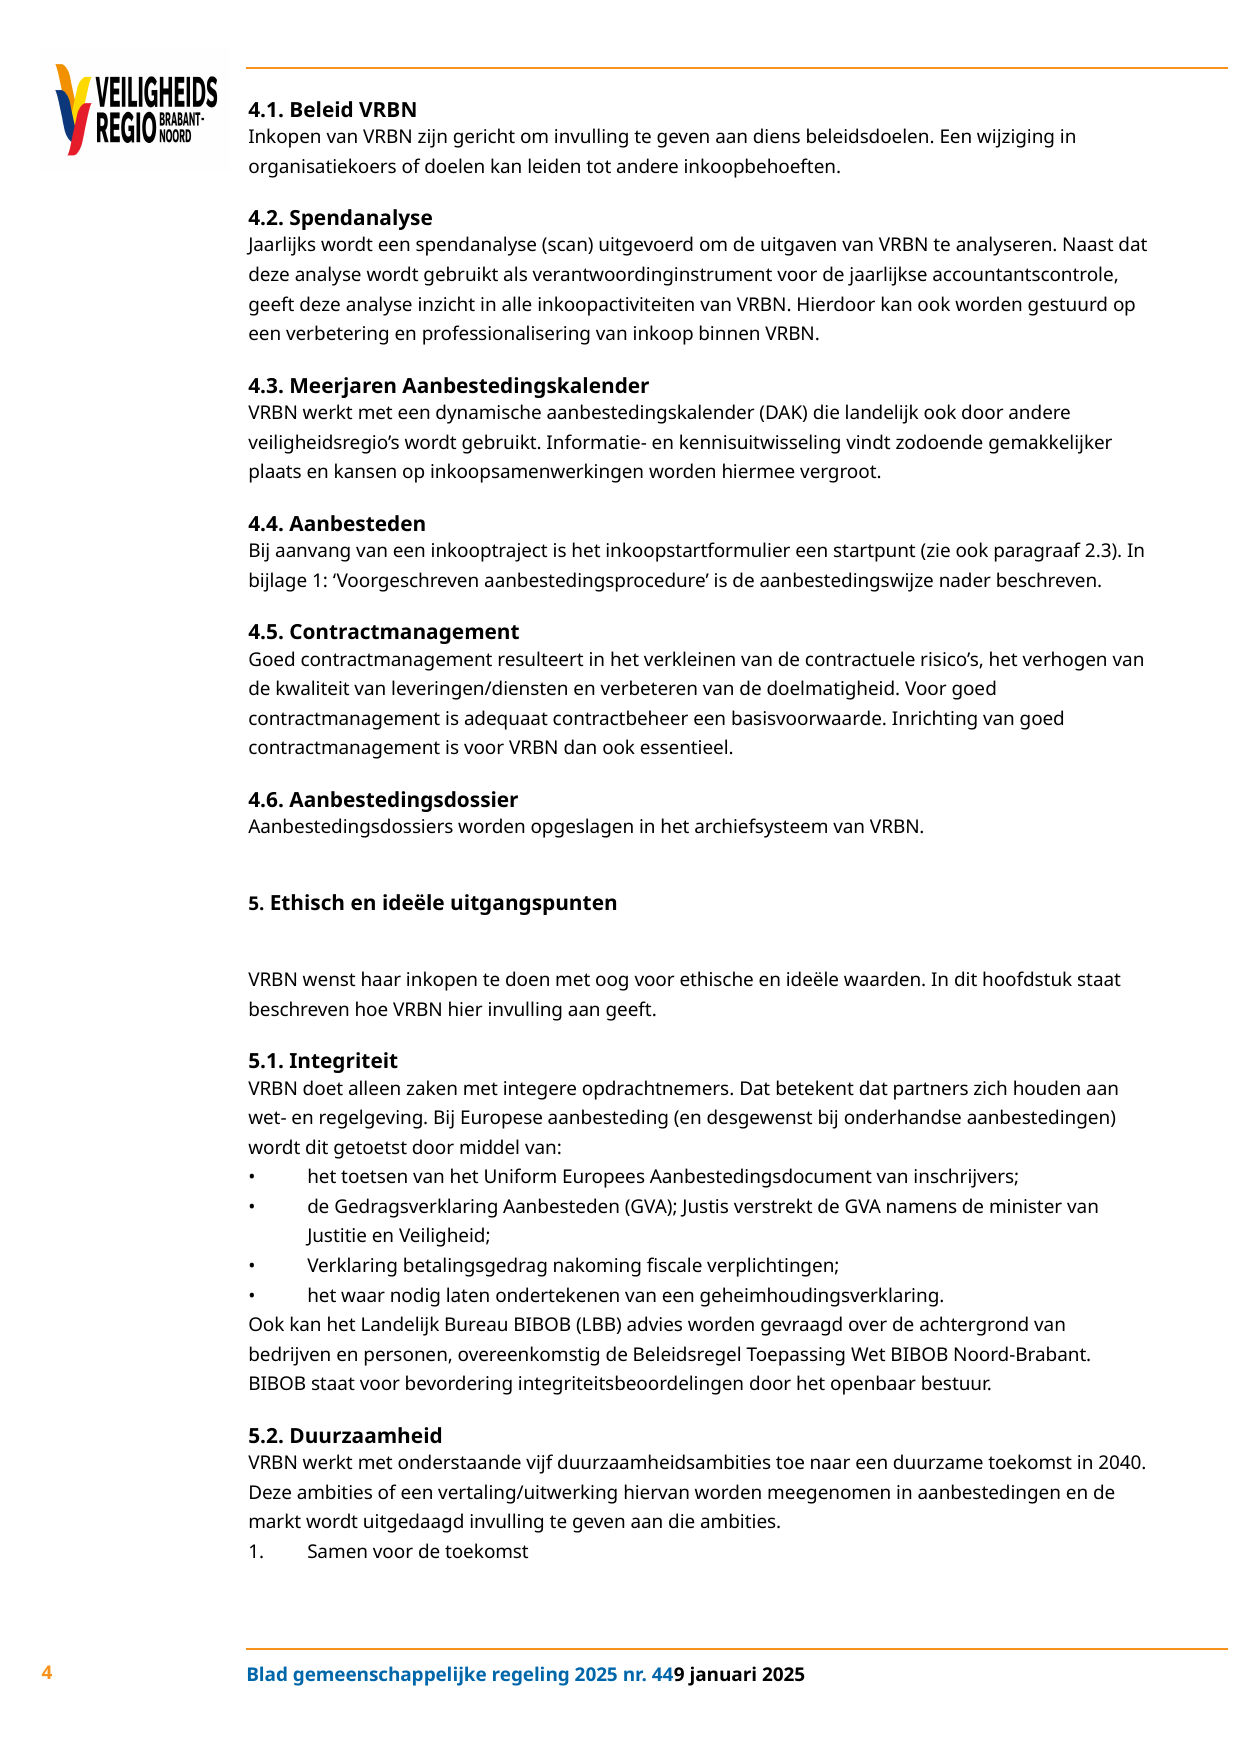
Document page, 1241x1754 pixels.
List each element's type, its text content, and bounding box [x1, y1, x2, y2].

list de Gedragsverklaring Aanbesteden (GVA); Justis verstrekt de GVA namens de minister van Justitie en Veiligheid; [248, 1193, 1152, 1248]
text VRBN werkt met onderstaande vijf duurzaamheidsambities toe naar een duurzame toekomst in 2040. Deze ambities of een vertaling/uitwerking hiervan worden meegenomen in aanbestedingen en de markt wordt uitgedaagd invulling te geven aan die ambities. [248, 1449, 1152, 1534]
text 5.2. Duurzaamheid [248, 1421, 1152, 1449]
text Jaarlijks wordt een spendanalyse (scan) uitgevoerd om de uitgaven van VRBN te analyseren. Naast dat deze analyse wordt gebruikt als verantwoordinginstrument voor de jaarlijkse accountantscontrole, geeft deze analyse inzicht in alle inkoopactiviteiten van VRBN. Hierdoor kan ook worden gestuurd op een verbetering en professionalisering van inkoop binnen VRBN. [248, 232, 1152, 346]
text 4.5. Contractmanagement [248, 617, 1152, 646]
list het waar nodig laten ondertekenen van een geheimhoudingsverklaring. [248, 1282, 1152, 1307]
text Inkopen van VRBN zijn gericht om invulling te geven aan diens beleidsdoelen. Een wijziging in organisatiekoers of doelen kan leiden tot andere inkoopbehoeften. [248, 123, 1152, 178]
text VRBN werkt met een dynamische aanbestedingskalender (DAK) die landelijk ook door andere veiligheidsregio’s wordt gebruikt. Informatie- en kennisuitwisseling vindt zodoende gemakkelijker plaats en kansen op inkoopsamenwerkingen worden hiermee vergroot. [248, 399, 1152, 484]
text 4.6. Aanbestedingsdossier [248, 785, 1152, 813]
text Goed contractmanagement resulteert in het verkleinen van de contractuele risico’s, het verhogen van de kwaliteit van leveringen/diensten en verbeteren van de doelmatigheid. Voor goed contractmanagement is adequaat contractbeheer een basisvoorwaarde. Inrichting van goed contractmanagement is voor VRBN dan ook essentieel. [248, 646, 1152, 760]
text 4.1. Beleid VRBN [248, 95, 1152, 123]
text 5. Ethisch en ideële uitgangspunten [248, 888, 1152, 917]
list het toetsen van het Uniform Europees Aanbestedingsdocument van inschrijvers; [248, 1163, 1152, 1189]
text 5.1. Integriteit [248, 1046, 1152, 1075]
text 4.4. Aanbesteden [248, 509, 1152, 537]
text 4.2. Spendanalyse [248, 203, 1152, 232]
picture [41, 47, 231, 172]
text Ook kan het Landelijk Bureau BIBOB (LBB) advies worden gevraagd over de achtergrond van bedrijven en personen, overeenkomstig de Beleidsregel Toepassing Wet BIBOB Noord-Brabant. BIBOB staat voor bevordering integriteitsbeoordelingen door het openbaar bestuur. [248, 1311, 1152, 1396]
text VRBN wenst haar inkopen te doen met oog voor ethische en ideële waarden. In dit hoofdstuk staat beschreven hoe VRBN hier invulling aan geeft. [248, 966, 1152, 1022]
text VRBN doet alleen zaken met integere opdrachtnemers. Dat betekent dat partners zich houden aan wet- en regelgeving. Bij Europese aanbesteding (en desgewenst bij onderhandse aanbestedingen) wordt dit getoetst door middel van: [248, 1075, 1152, 1159]
list Samen voor de toekomst [248, 1538, 1152, 1564]
text Aanbestedingsdossiers worden opgeslagen in het archiefsysteem van VRBN. [248, 813, 1152, 839]
text 4.3. Meerjaren Aanbestedingskalender [248, 371, 1152, 399]
text Bij aanvang van een inkooptraject is het inkoopstartformulier een startpunt (zie ook paragraaf 2.3). In bijlage 1: ‘Voorgeschreven aanbestedingsprocedure’ is de aanbestedingswijze nader beschreven. [248, 537, 1152, 593]
list Verklaring betalingsgedrag nakoming fiscale verplichtingen; [248, 1252, 1152, 1278]
